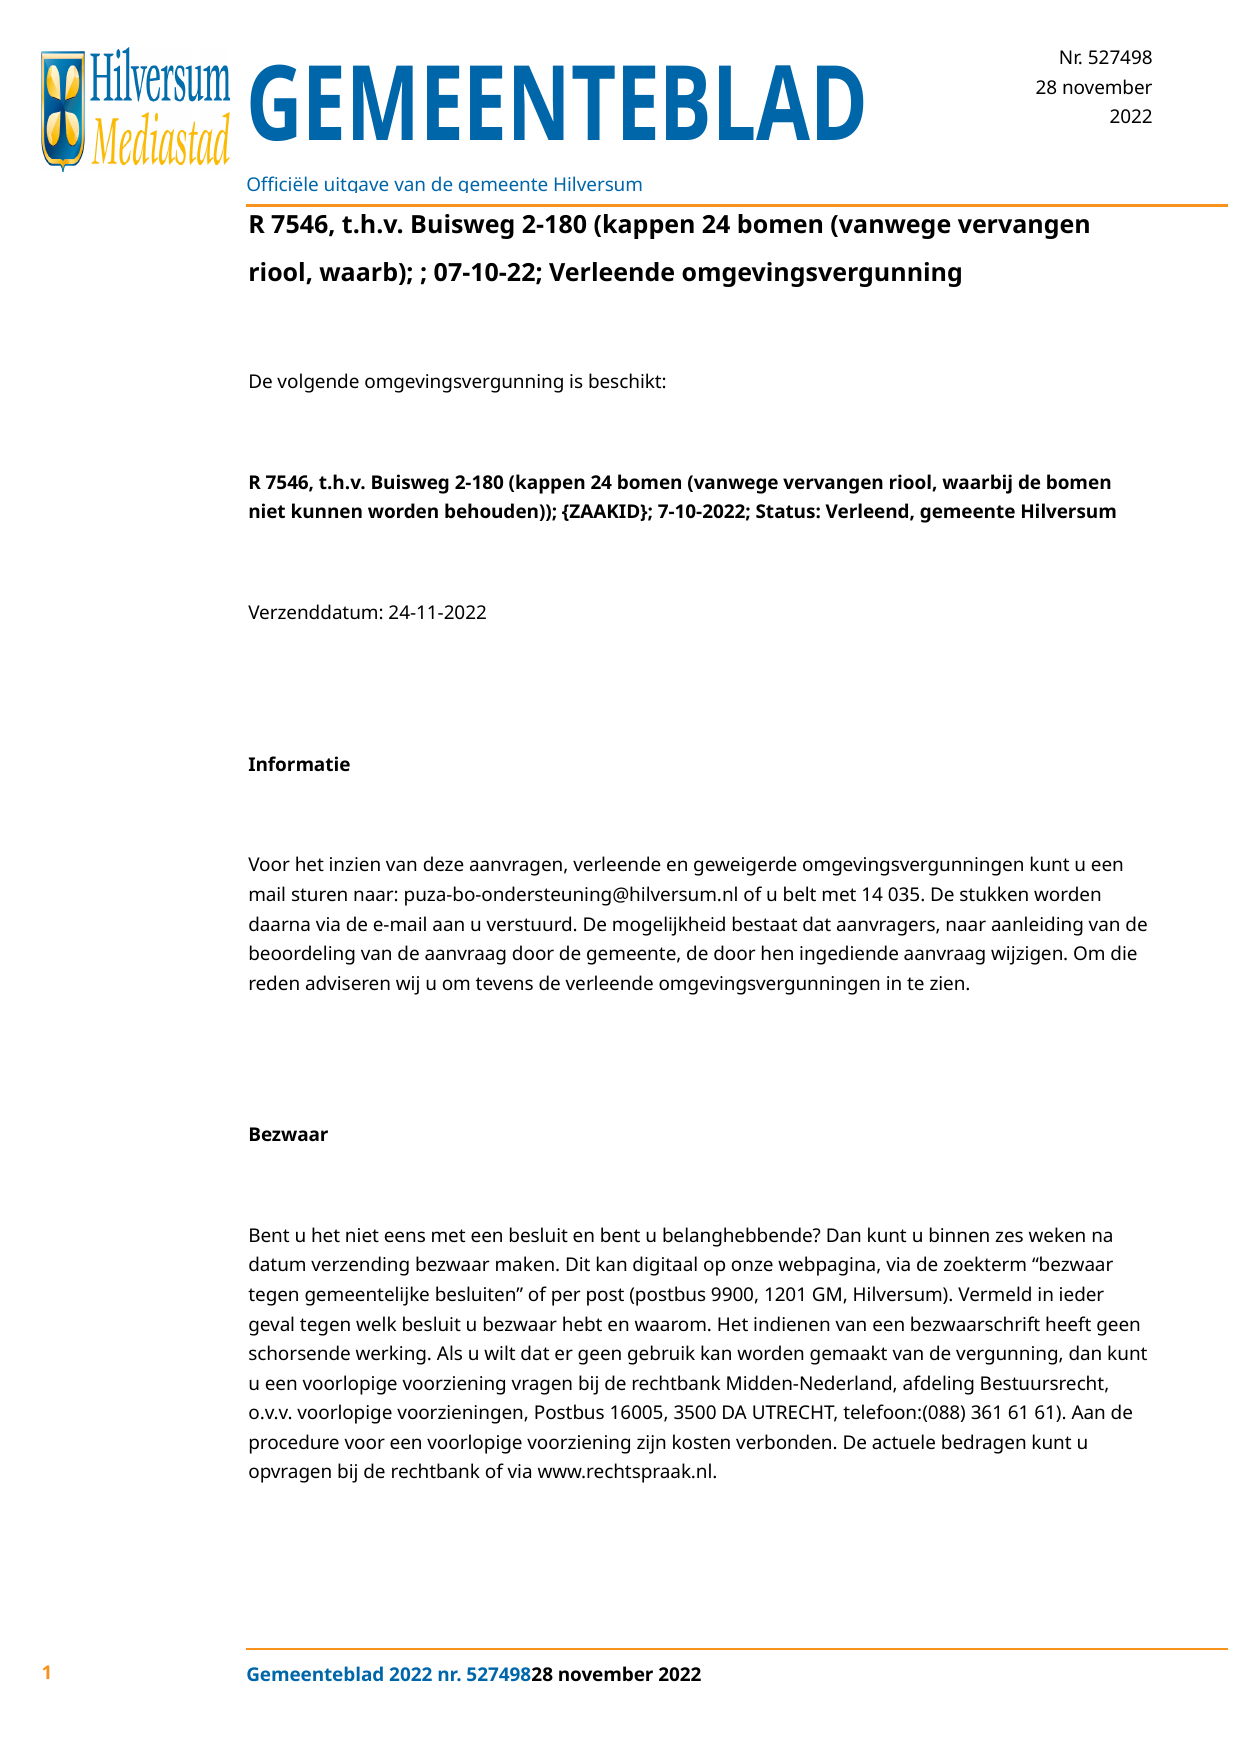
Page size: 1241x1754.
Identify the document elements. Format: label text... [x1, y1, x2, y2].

text Bent u het niet eens met een besluit en bent u belanghebbende? Dan kunt u binnen zes weken na datum verzending bezwaar maken. Dit kan digitaal op onze webpagina, via de zoekterm “bezwaar tegen gemeentelijke besluiten” of per post (postbus 9900, 1201 GM, Hilversum). Vermeld in ieder geval tegen welk besluit u bezwaar hebt en waarom. Het indienen van een bezwaarschrift heeft geen schorsende werking. Als u wilt dat er geen gebruik kan worden gemaakt van de vergunning, dan kunt u een voorlopige voorziening vragen bij de rechtbank Midden-Nederland, afdeling Bestuursrecht, o.v.v. voorlopige voorzieningen, Postbus 16005, 3500 DA UTRECHT, telefoon:(088) 361 61 61). Aan de procedure voor een voorlopige voorziening zijn kosten verbonden. De actuele bedragen kunt u opvragen bij de rechtbank of via www.rechtspraak.nl. [248, 1222, 1152, 1484]
text Verzenddatum: 24-11-2022 [248, 599, 1152, 625]
picture [41, 47, 231, 172]
text Informatie [248, 751, 1152, 777]
text R 7546, t.h.v. Buisweg 2-180 (kappen 24 bomen (vanwege vervangen riool, waarbij de bomen niet kunnen worden behouden)); {ZAAKID}; 7-10-2022; Status: Verleend, gemeente Hilversum [248, 469, 1152, 524]
text Voor het inzien van deze aanvragen, verleende en geweigerde omgevingsvergunningen kunt u een mail sturen naar: puza-bo-ondersteuning@hilversum.nl of u belt met 14 035. De stukken worden daarna via de e-mail aan u verstuurd. De mogelijkheid bestaat dat aanvragers, naar aanleiding van de beoordeling van de aanvraag door de gemeente, de door hen ingediende aanvraag wijzigen. Om die reden adviseren wij u om tevens de verleende omgevingsvergunningen in te zien. [248, 852, 1152, 996]
text Bezwaar [248, 1121, 1152, 1147]
text De volgende omgevingsvergunning is beschikt: [248, 368, 1152, 394]
text R 7546, t.h.v. Buisweg 2-180 (kappen 24 bomen (vanwege vervangen riool, waarb); ; 07-10-22; Verleende omgevingsvergunning [248, 207, 1152, 288]
